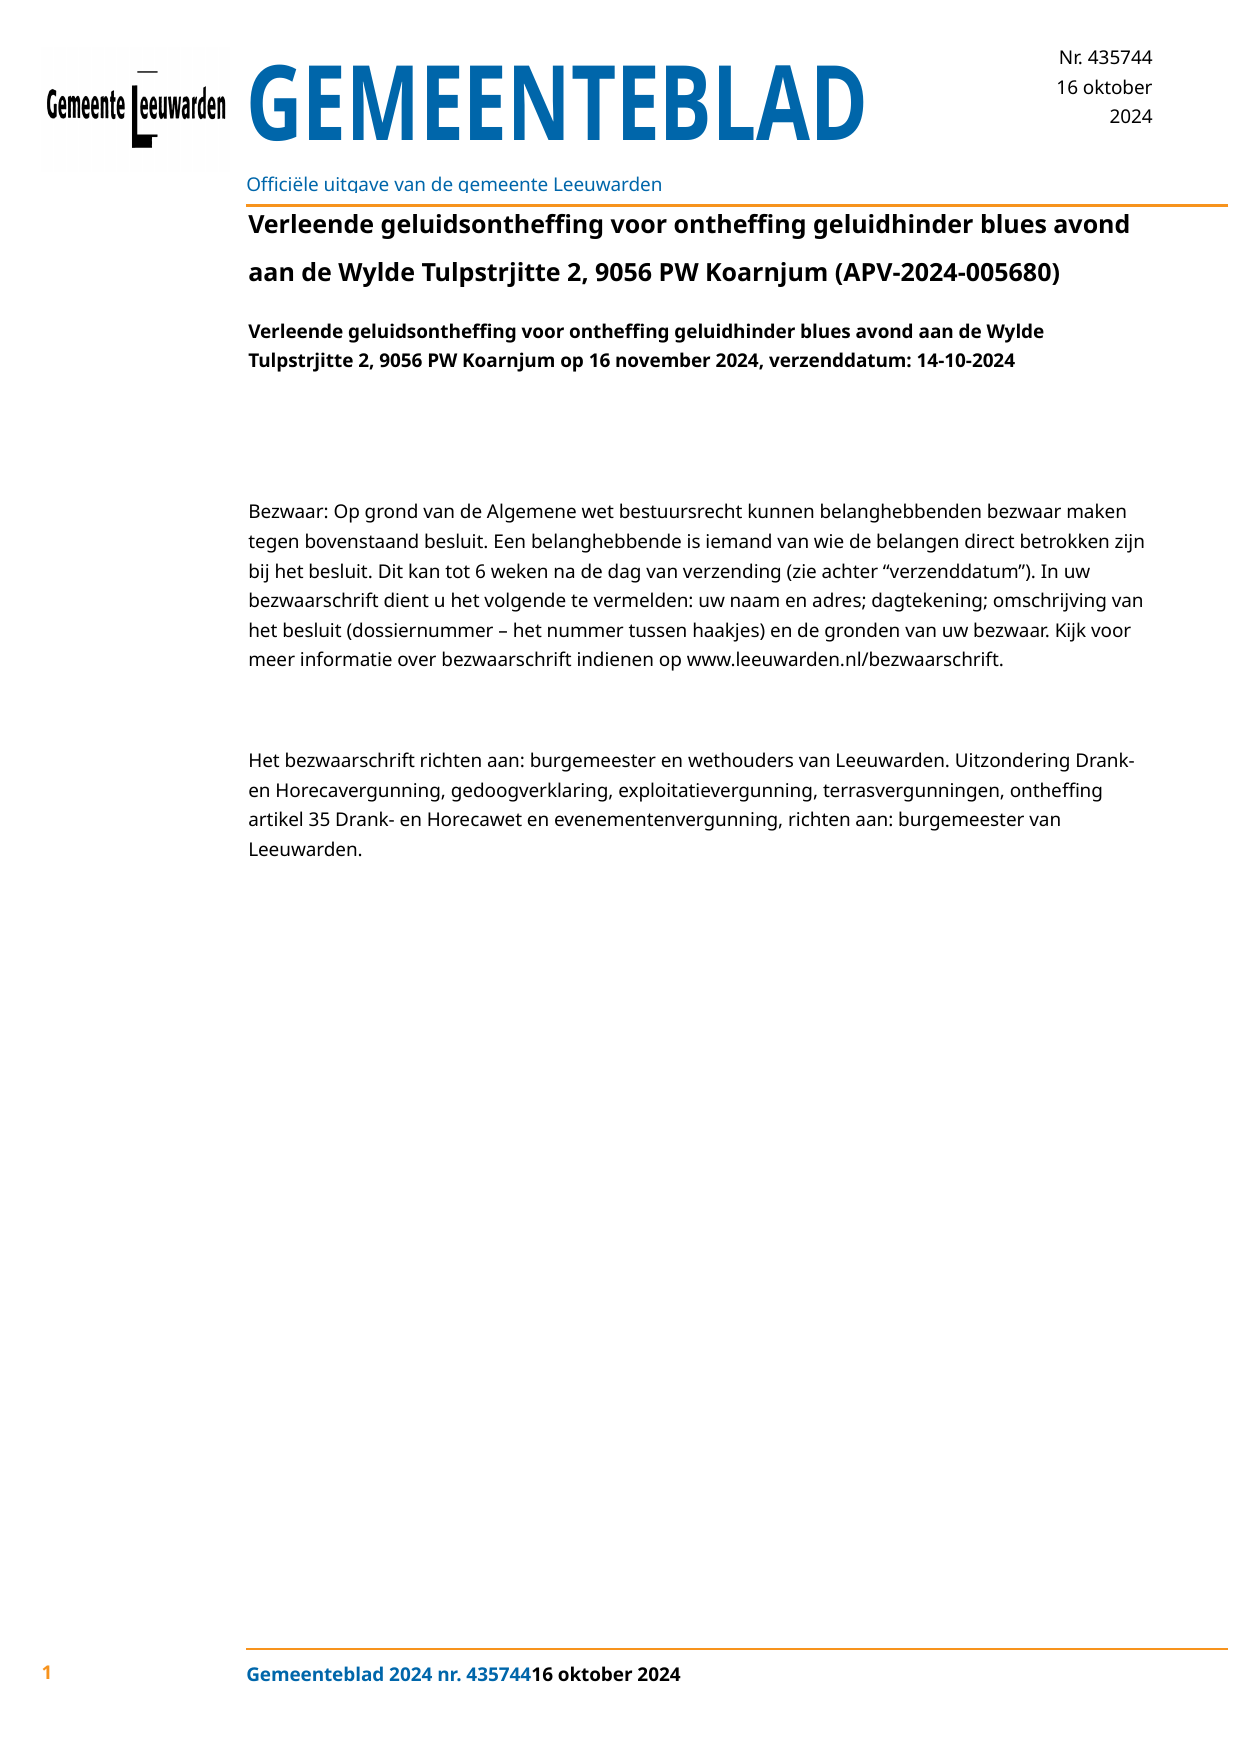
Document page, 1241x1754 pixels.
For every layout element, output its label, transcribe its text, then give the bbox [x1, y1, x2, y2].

text Verleende geluidsontheffing voor ontheffing geluidhinder blues avond aan de Wylde Tulpstrjitte 2, 9056 PW Koarnjum (APV-2024-005680) [248, 207, 1152, 288]
text Het bezwaarschrift richten aan: burgemeester en wethouders van Leeuwarden. Uitzondering Drank- en Horecavergunning, gedoogverklaring, exploitatievergunning, terrasvergunningen, ontheffing artikel 35 Drank- en Horecawet en evenementenvergunning, richten aan: burgemeester van Leeuwarden. [248, 747, 1152, 862]
text Verleende geluidsontheffing voor ontheffing geluidhinder blues avond aan de Wylde Tulpstrjitte 2, 9056 PW Koarnjum op 16 november 2024, verzenddatum: 14-10-2024 [248, 318, 1152, 373]
picture [41, 47, 231, 172]
text Bezwaar: Op grond van de Algemene wet bestuursrecht kunnen belanghebbenden bezwaar maken tegen bovenstaand besluit. Een belanghebbende is iemand van wie de belangen direct betrokken zijn bij het besluit. Dit kan tot 6 weken na de dag van verzending (zie achter “verzenddatum”). In uw bezwaarschrift dient u het volgende te vermelden: uw naam en adres; dagtekening; omschrijving van het besluit (dossiernummer – het nummer tussen haakjes) en de gronden van uw bezwaar. Kijk voor meer informatie over bezwaarschrift indienen op www.leeuwarden.nl/bezwaarschrift. [248, 499, 1152, 672]
